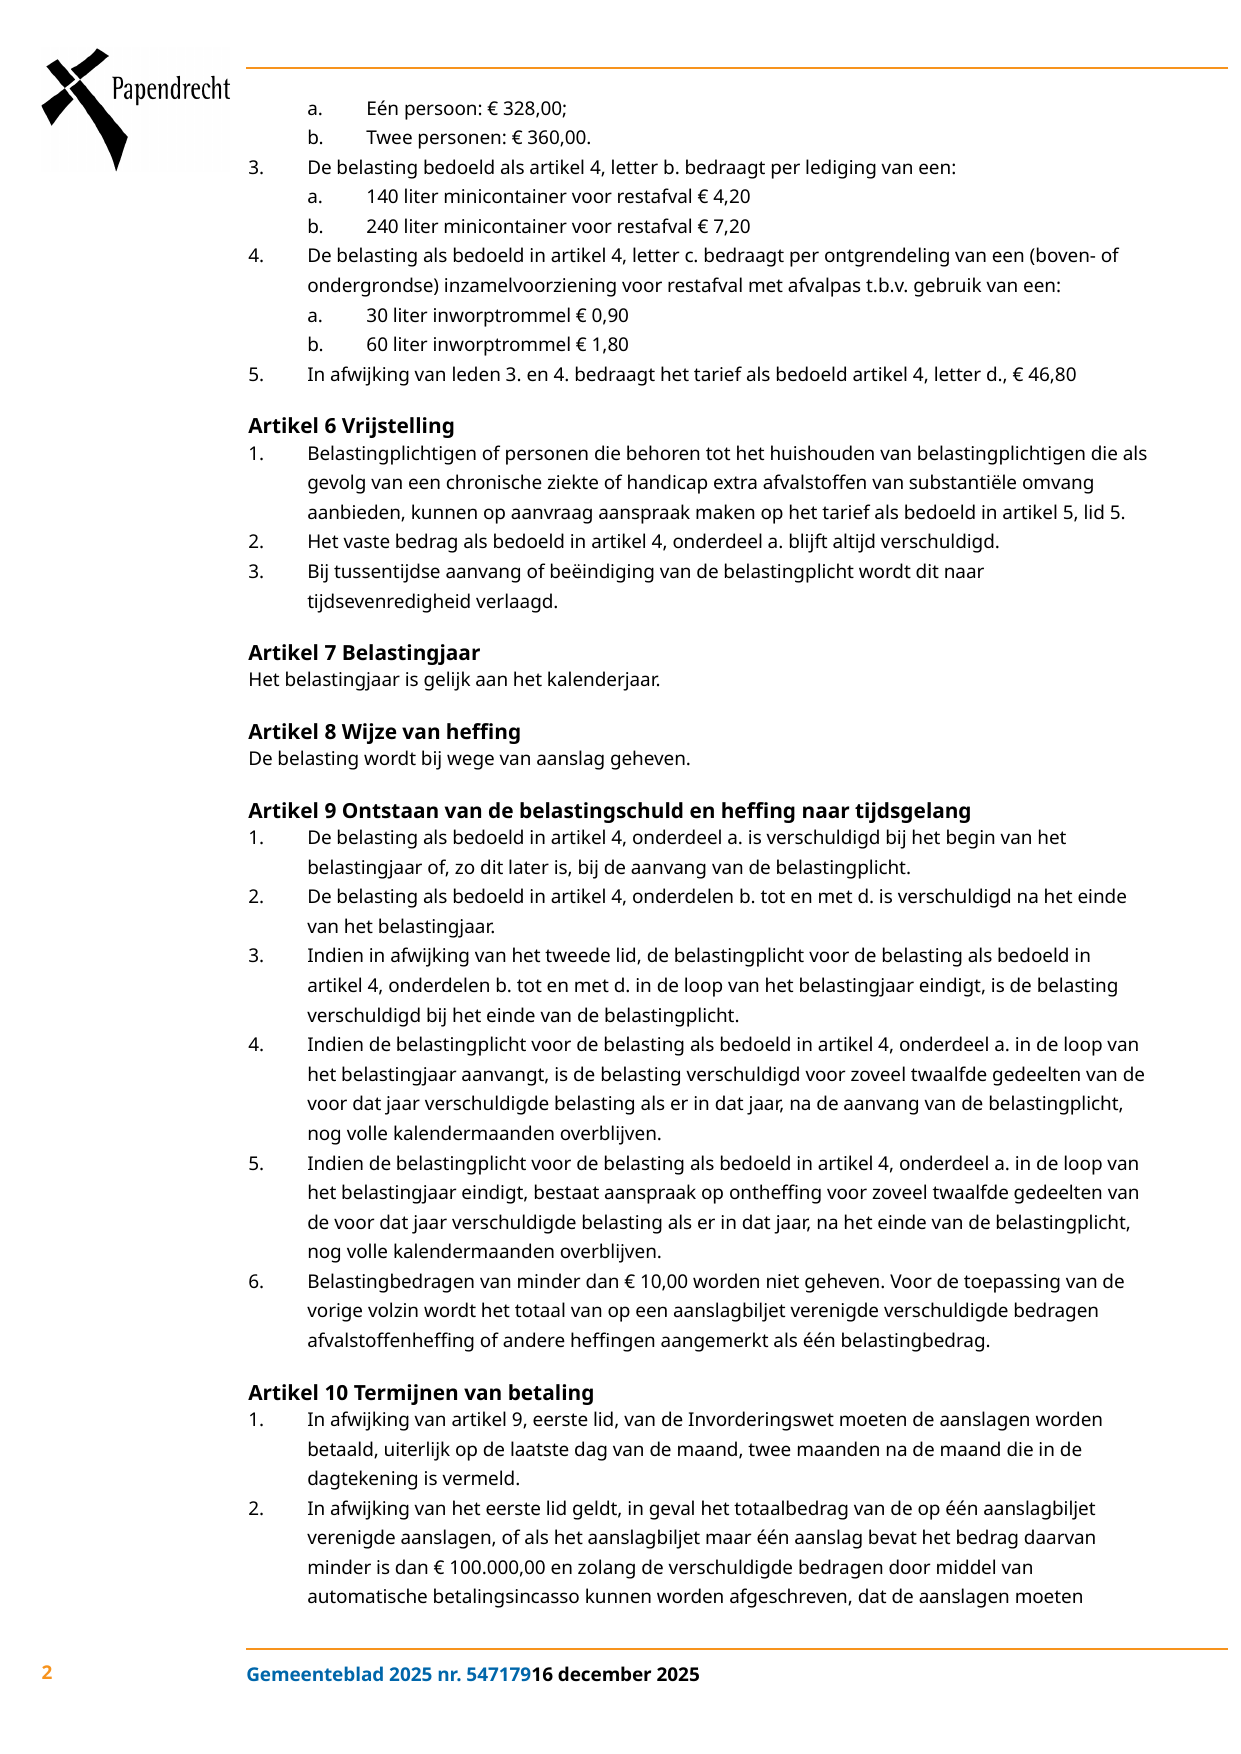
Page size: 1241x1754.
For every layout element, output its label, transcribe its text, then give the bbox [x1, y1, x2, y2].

text De belasting wordt bij wege van aanslag geheven. [248, 746, 1152, 771]
list 30 liter inworptrommel € 0,90 [307, 302, 1152, 328]
list In afwijking van leden 3. en 4. bedraagt het tarief als bedoeld artikel 4, letter d., € 46,80 [248, 361, 1152, 387]
list Indien de belastingplicht voor de belasting als bedoeld in artikel 4, onderdeel a. in de loop van het belastingjaar eindigt, bestaat aanspraak op ontheffing voor zoveel twaalfde gedeelten van de voor dat jaar verschuldigde belasting als er in dat jaar, na het einde van de belastingplicht, nog volle kalendermaanden overblijven. [248, 1150, 1152, 1264]
list In afwijking van artikel 9, eerste lid, van de Invorderingswet moeten de aanslagen worden betaald, uiterlijk op de laatste dag van de maand, twee maanden na de maand die in de dagtekening is vermeld. [248, 1406, 1152, 1491]
list 240 liter minicontainer voor restafval € 7,20 [307, 213, 1152, 239]
list Belastingplichtigen of personen die behoren tot het huishouden van belastingplichtigen die als gevolg van een chronische ziekte of handicap extra afvalstoffen van substantiële omvang aanbieden, kunnen op aanvraag aanspraak maken op het tarief als bedoeld in artikel 5, lid 5. [248, 440, 1152, 525]
list De belasting als bedoeld in artikel 4, letter c. bedraagt per ontgrendeling van een (boven- of ondergrondse) inzamelvoorziening voor restafval met afvalpas t.b.v. gebruik van een: [248, 243, 1152, 298]
picture [41, 47, 231, 172]
list De belasting als bedoeld in artikel 4, onderdelen b. tot en met d. is verschuldigd na het einde van het belastingjaar. [248, 883, 1152, 939]
list Twee personen: € 360,00. [307, 124, 1152, 150]
text Artikel 8 Wijze van heffing [248, 717, 1152, 746]
text Artikel 9 Ontstaan van de belastingschuld en heffing naar tijdsgelang [248, 796, 1152, 824]
list Bij tussentijdse aanvang of beëindiging van de belastingplicht wordt dit naar tijdsevenredigheid verlaagd. [248, 558, 1152, 613]
list Belastingbedragen van minder dan € 10,00 worden niet geheven. Voor de toepassing van de vorige volzin wordt het totaal van op een aanslagbiljet verenigde verschuldigde bedragen afvalstoffenheffing of andere heffingen aangemerkt als één belastingbedrag. [248, 1268, 1152, 1353]
list De belasting bedoeld als artikel 4, letter b. bedraagt per lediging van een: [248, 154, 1152, 180]
list Eén persoon: € 328,00; [307, 95, 1152, 121]
list De belasting als bedoeld in artikel 4, onderdeel a. is verschuldigd bij het begin van het belastingjaar of, zo dit later is, bij de aanvang van de belastingplicht. [248, 824, 1152, 880]
text Artikel 6 Vrijstelling [248, 411, 1152, 440]
text Het belastingjaar is gelijk aan het kalenderjaar. [248, 667, 1152, 692]
list Indien in afwijking van het tweede lid, de belastingplicht voor de belasting als bedoeld in artikel 4, onderdelen b. tot en met d. in de loop van het belastingjaar eindigt, is de belasting verschuldigd bij het einde van de belastingplicht. [248, 943, 1152, 1028]
list In afwijking van het eerste lid geldt, in geval het totaalbedrag van de op één aanslagbiljet verenigde aanslagen, of als het aanslagbiljet maar één aanslag bevat het bedrag daarvan minder is dan € 100.000,00 en zolang de verschuldigde bedragen door middel van automatische betalingsincasso kunnen worden afgeschreven, dat de aanslagen moeten [248, 1495, 1152, 1609]
list 140 liter minicontainer voor restafval € 4,20 [307, 183, 1152, 209]
list Het vaste bedrag als bedoeld in artikel 4, onderdeel a. blijft altijd verschuldigd. [248, 529, 1152, 554]
list Indien de belastingplicht voor de belasting als bedoeld in artikel 4, onderdeel a. in de loop van het belastingjaar aanvangt, is de belasting verschuldigd voor zoveel twaalfde gedeelten van de voor dat jaar verschuldigde belasting als er in dat jaar, na de aanvang van de belastingplicht, nog volle kalendermaanden overblijven. [248, 1031, 1152, 1146]
list 60 liter inworptrommel € 1,80 [307, 331, 1152, 357]
text Artikel 10 Termijnen van betaling [248, 1378, 1152, 1406]
text Artikel 7 Belastingjaar [248, 638, 1152, 667]
